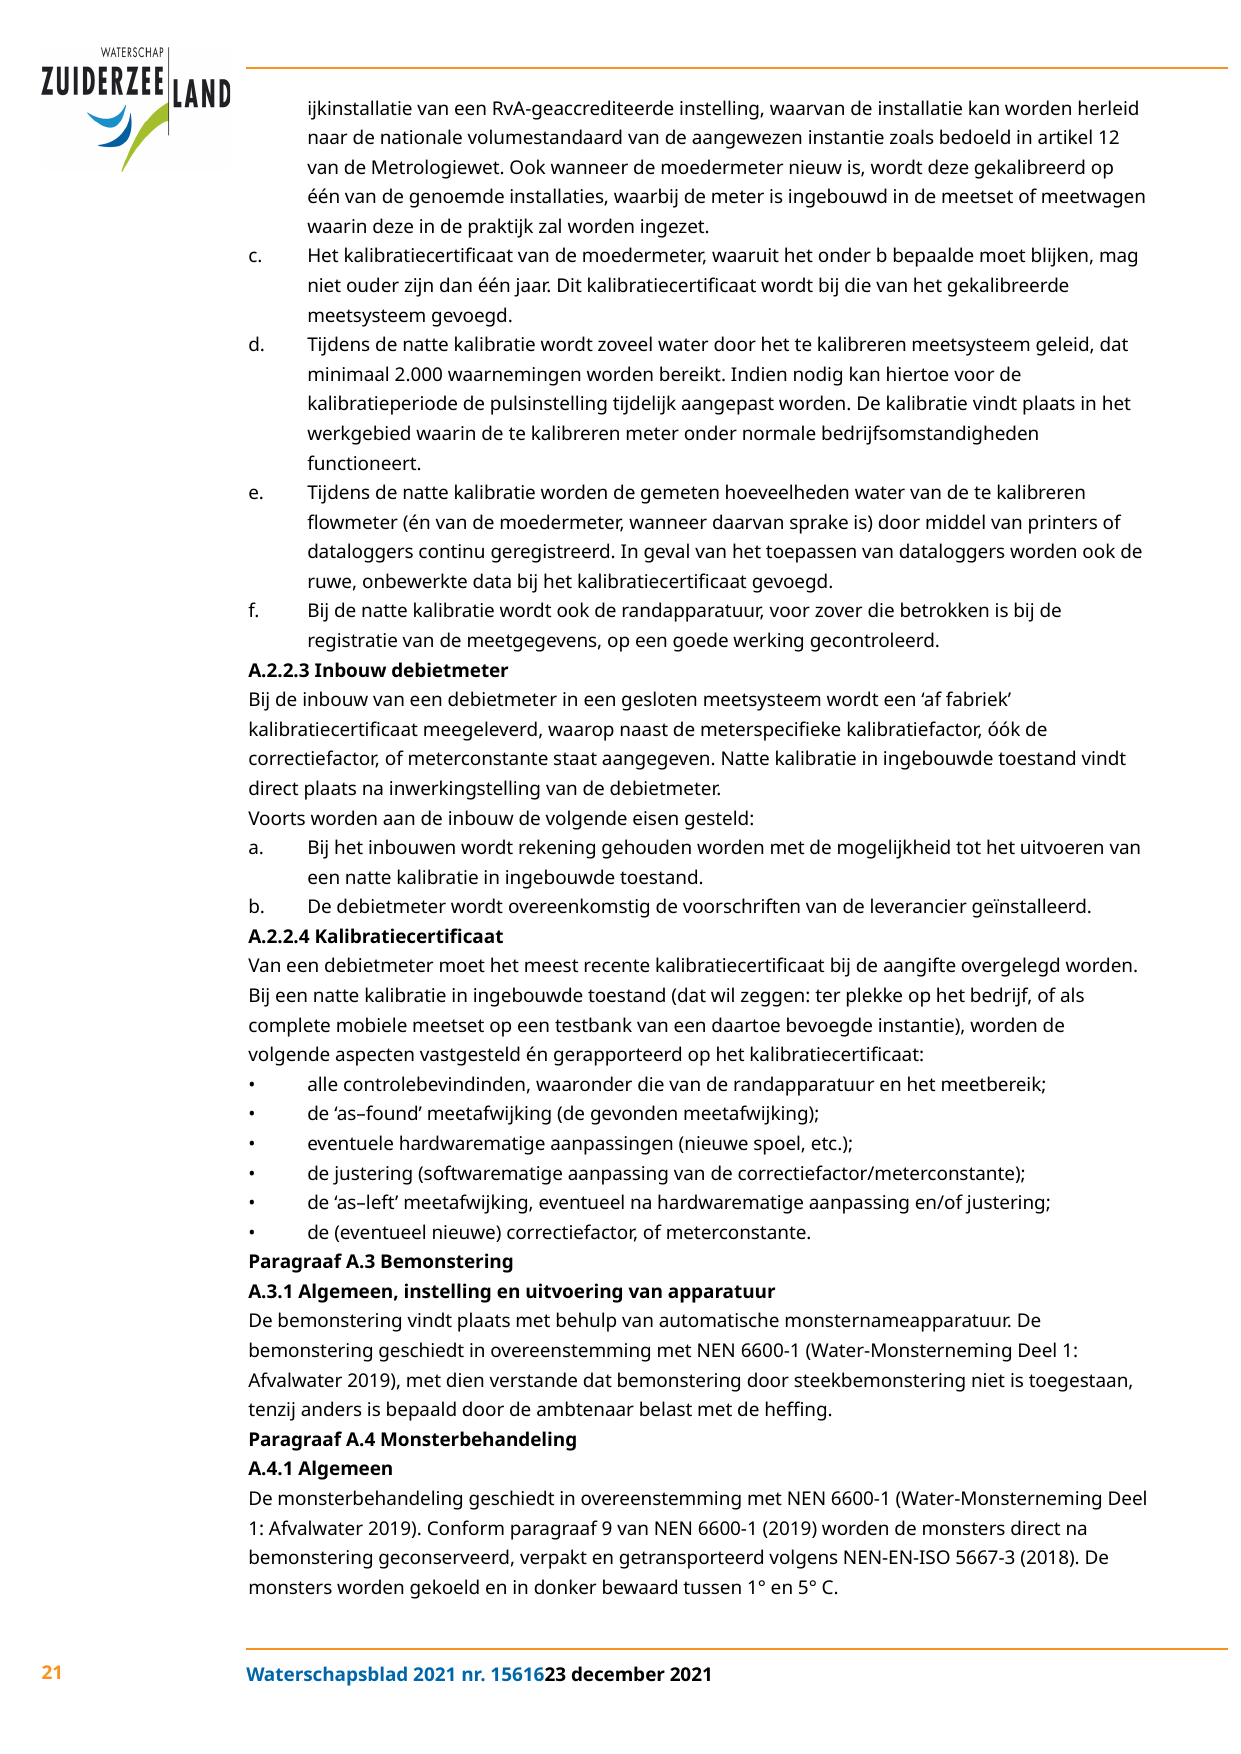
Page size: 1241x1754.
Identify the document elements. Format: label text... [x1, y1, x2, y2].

list de ‘as–found’ meetafwijking (de gevonden meetafwijking); [248, 1101, 1152, 1126]
text A.2.2.3 Inbouw debietmeter [248, 657, 1152, 683]
text A.4.1 Algemeen [248, 1456, 1152, 1481]
list de (eventueel nieuwe) correctiefactor, of meterconstante. [248, 1219, 1152, 1245]
list de ‘as–left’ meetafwijking, eventueel na hardwarematige aanpassing en/of justering; [248, 1189, 1152, 1215]
text De monsterbehandeling geschiedt in overeenstemming met NEN 6600-1 (Water-Monsterneming Deel 1: Afvalwater 2019). Conform paragraaf 9 van NEN 6600-1 (2019) worden de monsters direct na bemonstering geconserveerd, verpakt en getransporteerd volgens NEN-EN-ISO 5667-3 (2018). De monsters worden gekoeld en in donker bewaard tussen 1° en 5° C. [248, 1485, 1152, 1600]
list eventuele hardwarematige aanpassingen (nieuwe spoel, etc.); [248, 1130, 1152, 1156]
text De bemonstering vindt plaats met behulp van automatische monsternameapparatuur. De bemonstering geschiedt in overeenstemming met NEN 6600-1 (Water-Monsterneming Deel 1: Afvalwater 2019), met dien verstande dat bemonstering door steekbemonstering niet is toegestaan, tenzij anders is bepaald door de ambtenaar belast met de heffing. [248, 1308, 1152, 1422]
text Voorts worden aan de inbouw de volgende eisen gesteld: [248, 805, 1152, 831]
list Bij de natte kalibratie wordt ook de randapparatuur, voor zover die betrokken is bij de registratie van de meetgegevens, op een goede werking gecontroleerd. [248, 598, 1152, 653]
text A.2.2.4 Kalibratiecertificaat [248, 923, 1152, 949]
text A.3.1 Algemeen, instelling en uitvoering van apparatuur [248, 1278, 1152, 1304]
text Paragraaf A.4 Monsterbehandeling [248, 1426, 1152, 1452]
list Bij het inbouwen wordt rekening gehouden worden met de mogelijkheid tot het uitvoeren van een natte kalibratie in ingebouwde toestand. [248, 834, 1152, 890]
list de justering (softwarematige aanpassing van de correctiefactor/meterconstante); [248, 1160, 1152, 1186]
list ijkinstallatie van een RvA-geaccrediteerde instelling, waarvan de installatie kan worden herleid naar de nationale volumestandaard van de aangewezen instantie zoals bedoeld in artikel 12 van de Metrologiewet. Ook wanneer de moedermeter nieuw is, wordt deze gekalibreerd op één van de genoemde installaties, waarbij de meter is ingebouwd in de meetset of meetwagen waarin deze in de praktijk zal worden ingezet. [248, 95, 1152, 239]
list Tijdens de natte kalibratie wordt zoveel water door het te kalibreren meetsysteem geleid, dat minimaal 2.000 waarnemingen worden bereikt. Indien nodig kan hiertoe voor de kalibratieperiode de pulsinstelling tijdelijk aangepast worden. De kalibratie vindt plaats in het werkgebied waarin de te kalibreren meter onder normale bedrijfsomstandigheden functioneert. [248, 331, 1152, 476]
text Van een debietmeter moet het meest recente kalibratiecertificaat bij de aangifte overgelegd worden. Bij een natte kalibratie in ingebouwde toestand (dat wil zeggen: ter plekke op het bedrijf, of als complete mobiele meetset op een testbank van een daartoe bevoegde instantie), worden de volgende aspecten vastgesteld én gerapporteerd op het kalibratiecertificaat: [248, 953, 1152, 1067]
list De debietmeter wordt overeenkomstig de voorschriften van de leverancier geïnstalleerd. [248, 893, 1152, 919]
text Paragraaf A.3 Bemonstering [248, 1248, 1152, 1274]
text Bij de inbouw van een debietmeter in een gesloten meetsysteem wordt een ‘af fabriek’ kalibratiecertificaat meegeleverd, waarop naast de meterspecifieke kalibratiefactor, óók de correctiefactor, of meterconstante staat aangegeven. Natte kalibratie in ingebouwde toestand vindt direct plaats na inwerkingstelling van de debietmeter. [248, 686, 1152, 801]
list alle controlebevindinden, waaronder die van de randapparatuur en het meetbereik; [248, 1071, 1152, 1097]
picture [41, 47, 231, 172]
list Het kalibratiecertificaat van de moedermeter, waaruit het onder b bepaalde moet blijken, mag niet ouder zijn dan één jaar. Dit kalibratiecertificaat wordt bij die van het gekalibreerde meetsysteem gevoegd. [248, 243, 1152, 328]
list Tijdens de natte kalibratie worden de gemeten hoeveelheden water van de te kalibreren flowmeter (én van de moedermeter, wanneer daarvan sprake is) door middel van printers of dataloggers continu geregistreerd. In geval van het toepassen van dataloggers worden ook de ruwe, onbewerkte data bij het kalibratiecertificaat gevoegd. [248, 479, 1152, 594]
